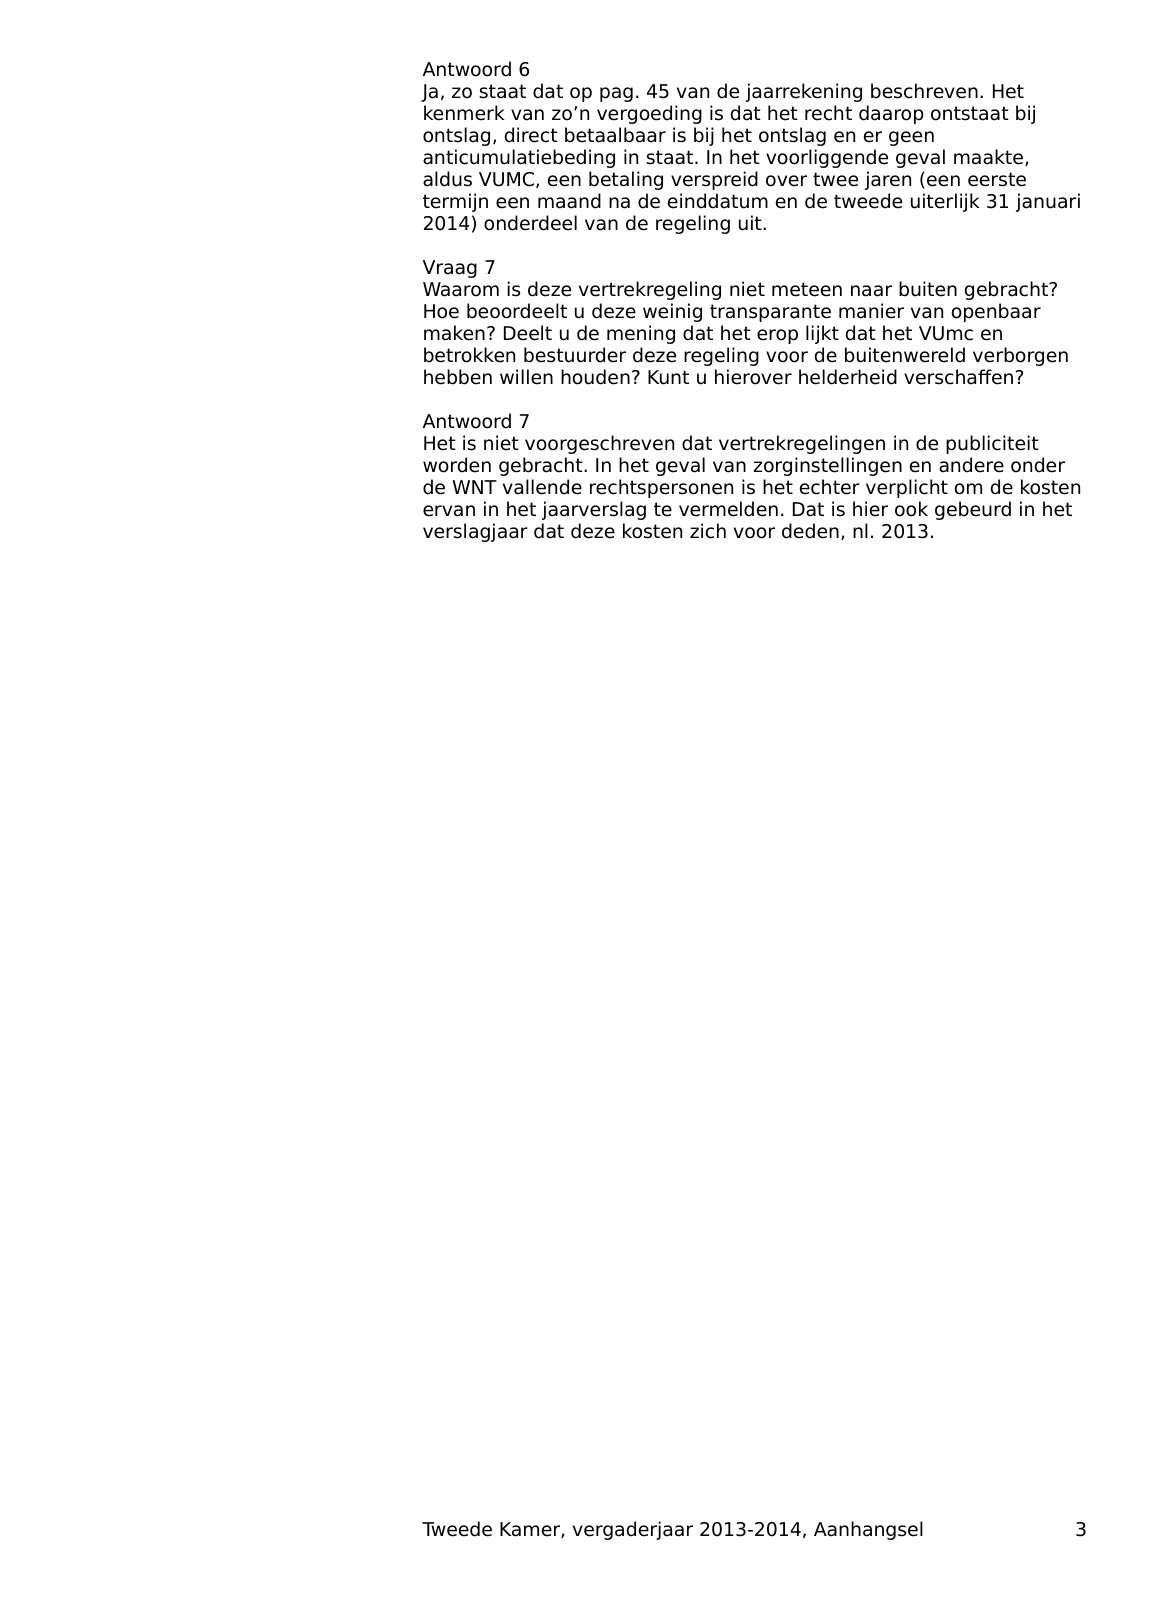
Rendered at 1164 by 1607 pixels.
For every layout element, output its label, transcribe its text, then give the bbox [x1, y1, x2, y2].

text Vraag 7 [422, 257, 1087, 279]
text Ja, zo staat dat op pag. 45 van de jaarrekening beschreven. Het kenmerk van zo’n vergoeding is dat het recht daarop ontstaat bij ontslag, direct betaalbaar is bij het ontslag en er geen anticumulatiebeding in staat. In het voorliggende geval maakte, aldus VUMC, een betaling verspreid over twee jaren (een eerste termijn een maand na de einddatum en de tweede uiterlijk 31 januari 2014) onderdeel van de regeling uit. [422, 81, 1087, 235]
text Antwoord 6 [422, 59, 1087, 81]
text Waarom is deze vertrekregeling niet meteen naar buiten gebracht? Hoe beoordeelt u deze weinig transparante manier van openbaar maken? Deelt u de mening dat het erop lijkt dat het VUmc en betrokken bestuurder deze regeling voor de buitenwereld verborgen hebben willen houden? Kunt u hierover helderheid verschaffen? [422, 279, 1087, 389]
text Antwoord 7 [422, 411, 1087, 433]
text Het is niet voorgeschreven dat vertrekregelingen in de publiciteit worden gebracht. In het geval van zorginstellingen en andere onder de WNT vallende rechtspersonen is het echter verplicht om de kosten ervan in het jaarverslag te vermelden. Dat is hier ook gebeurd in het verslagjaar dat deze kosten zich voor deden, nl. 2013. [422, 433, 1087, 543]
